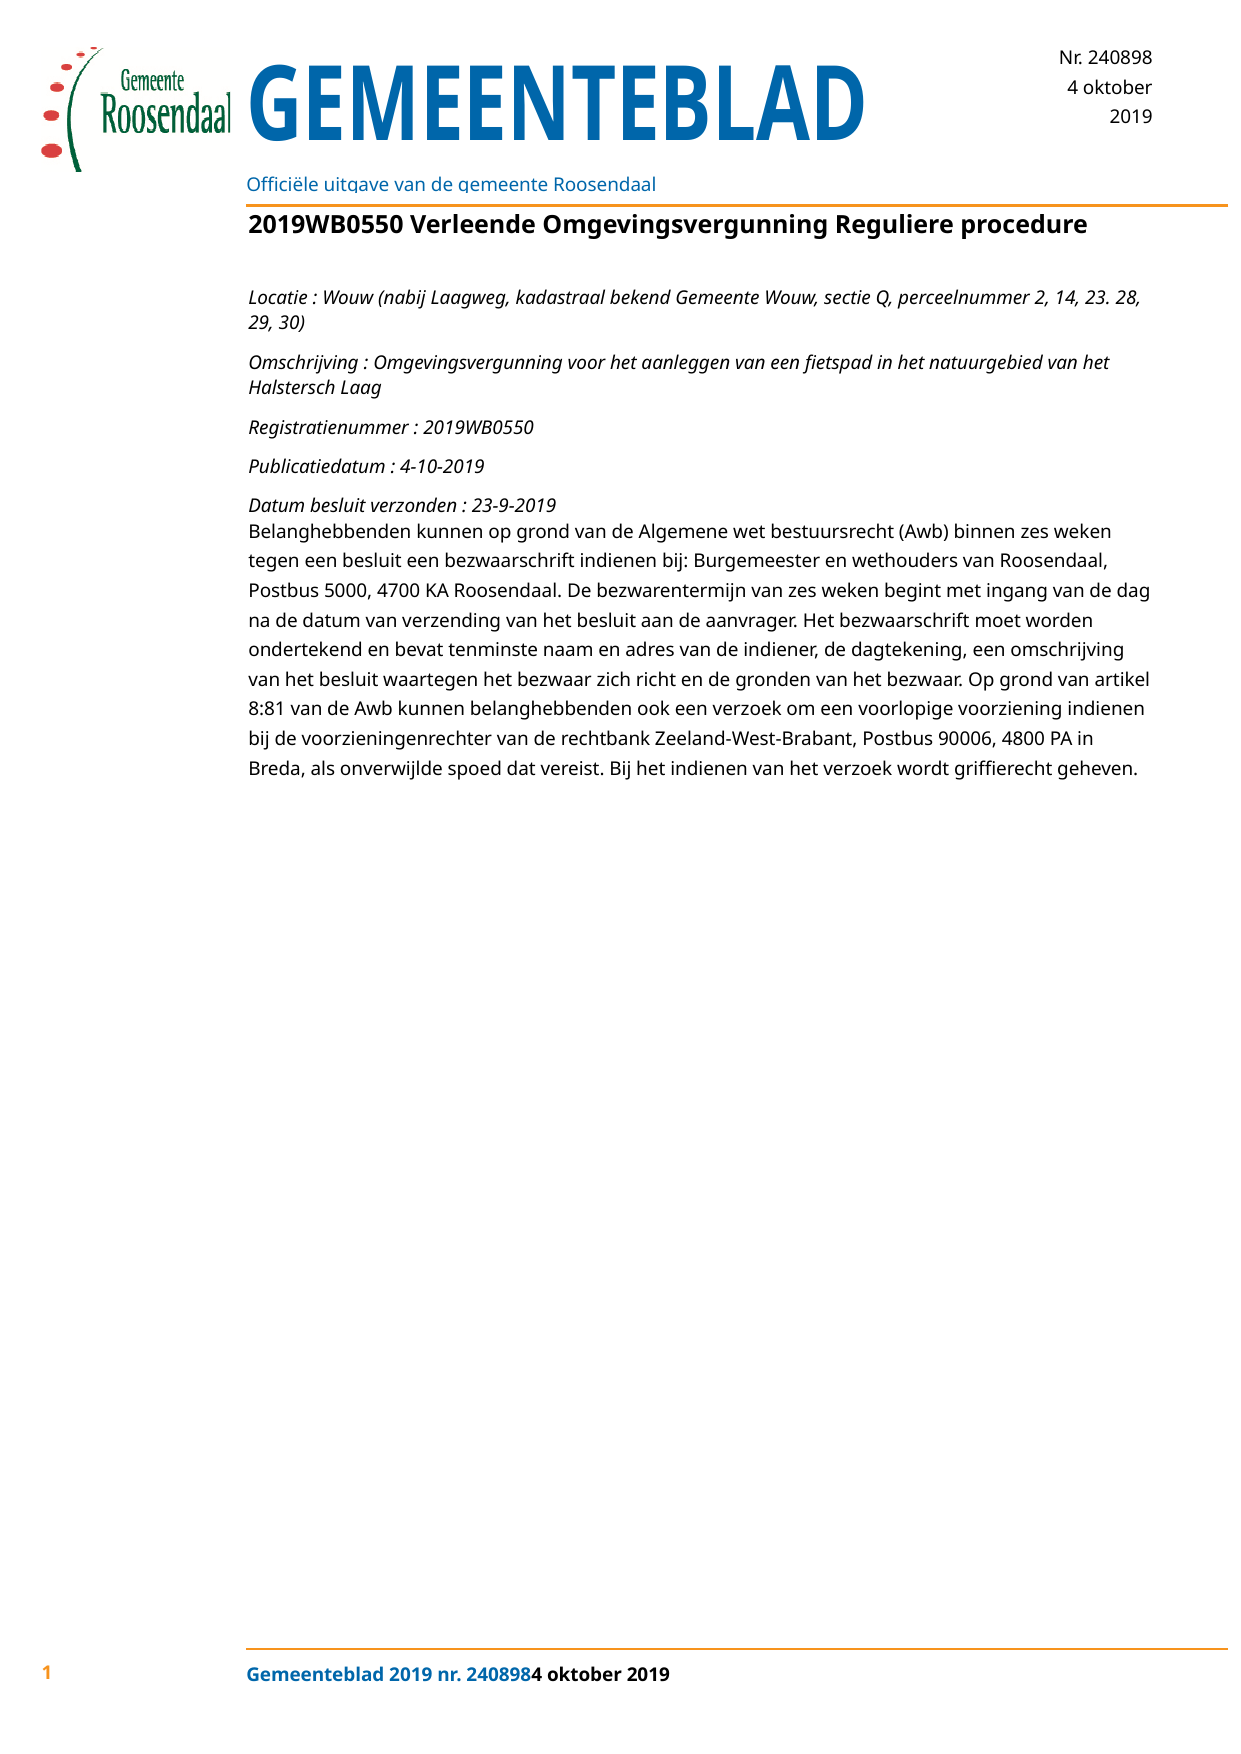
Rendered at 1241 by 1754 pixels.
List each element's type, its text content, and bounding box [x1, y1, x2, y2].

text Belanghebbenden kunnen op grond van de Algemene wet bestuursrecht (Awb) binnen zes weken tegen een besluit een bezwaarschrift indienen bij: Burgemeester en wethouders van Roosendaal, Postbus 5000, 4700 KA Roosendaal. De bezwarentermijn van zes weken begint met ingang van de dag na de datum van verzending van het besluit aan de aanvrager. Het bezwaarschrift moet worden ondertekend en bevat tenminste naam en adres van de indiener, de dagtekening, een omschrijving van het besluit waartegen het bezwaar zich richt en de gronden van het bezwaar. Op grond van artikel 8:81 van de Awb kunnen belanghebbenden ook een verzoek om een voorlopige voorziening indienen bij de voorzieningenrechter van de rechtbank Zeeland-West-Brabant, Postbus 90006, 4800 PA in Breda, als onverwijlde spoed dat vereist. Bij het indienen van het verzoek wordt griffierecht geheven. [248, 518, 1152, 781]
picture [41, 47, 231, 172]
text Datum besluit verzonden : 23-9-2019 [248, 492, 1152, 518]
text 2019WB0550 Verleende Omgevingsvergunning Reguliere procedure [248, 207, 1152, 241]
text Publicatiedatum : 4-10-2019 [248, 453, 1152, 479]
text Locatie : Wouw (nabij Laagweg, kadastraal bekend Gemeente Wouw, sectie Q, perceelnummer 2, 14, 23. 28, 29, 30) [248, 284, 1152, 335]
text Omschrijving : Omgevingsvergunning voor het aanleggen van een fietspad in het natuurgebied van het Halstersch Laag [248, 349, 1152, 400]
text Registratienummer : 2019WB0550 [248, 414, 1152, 439]
